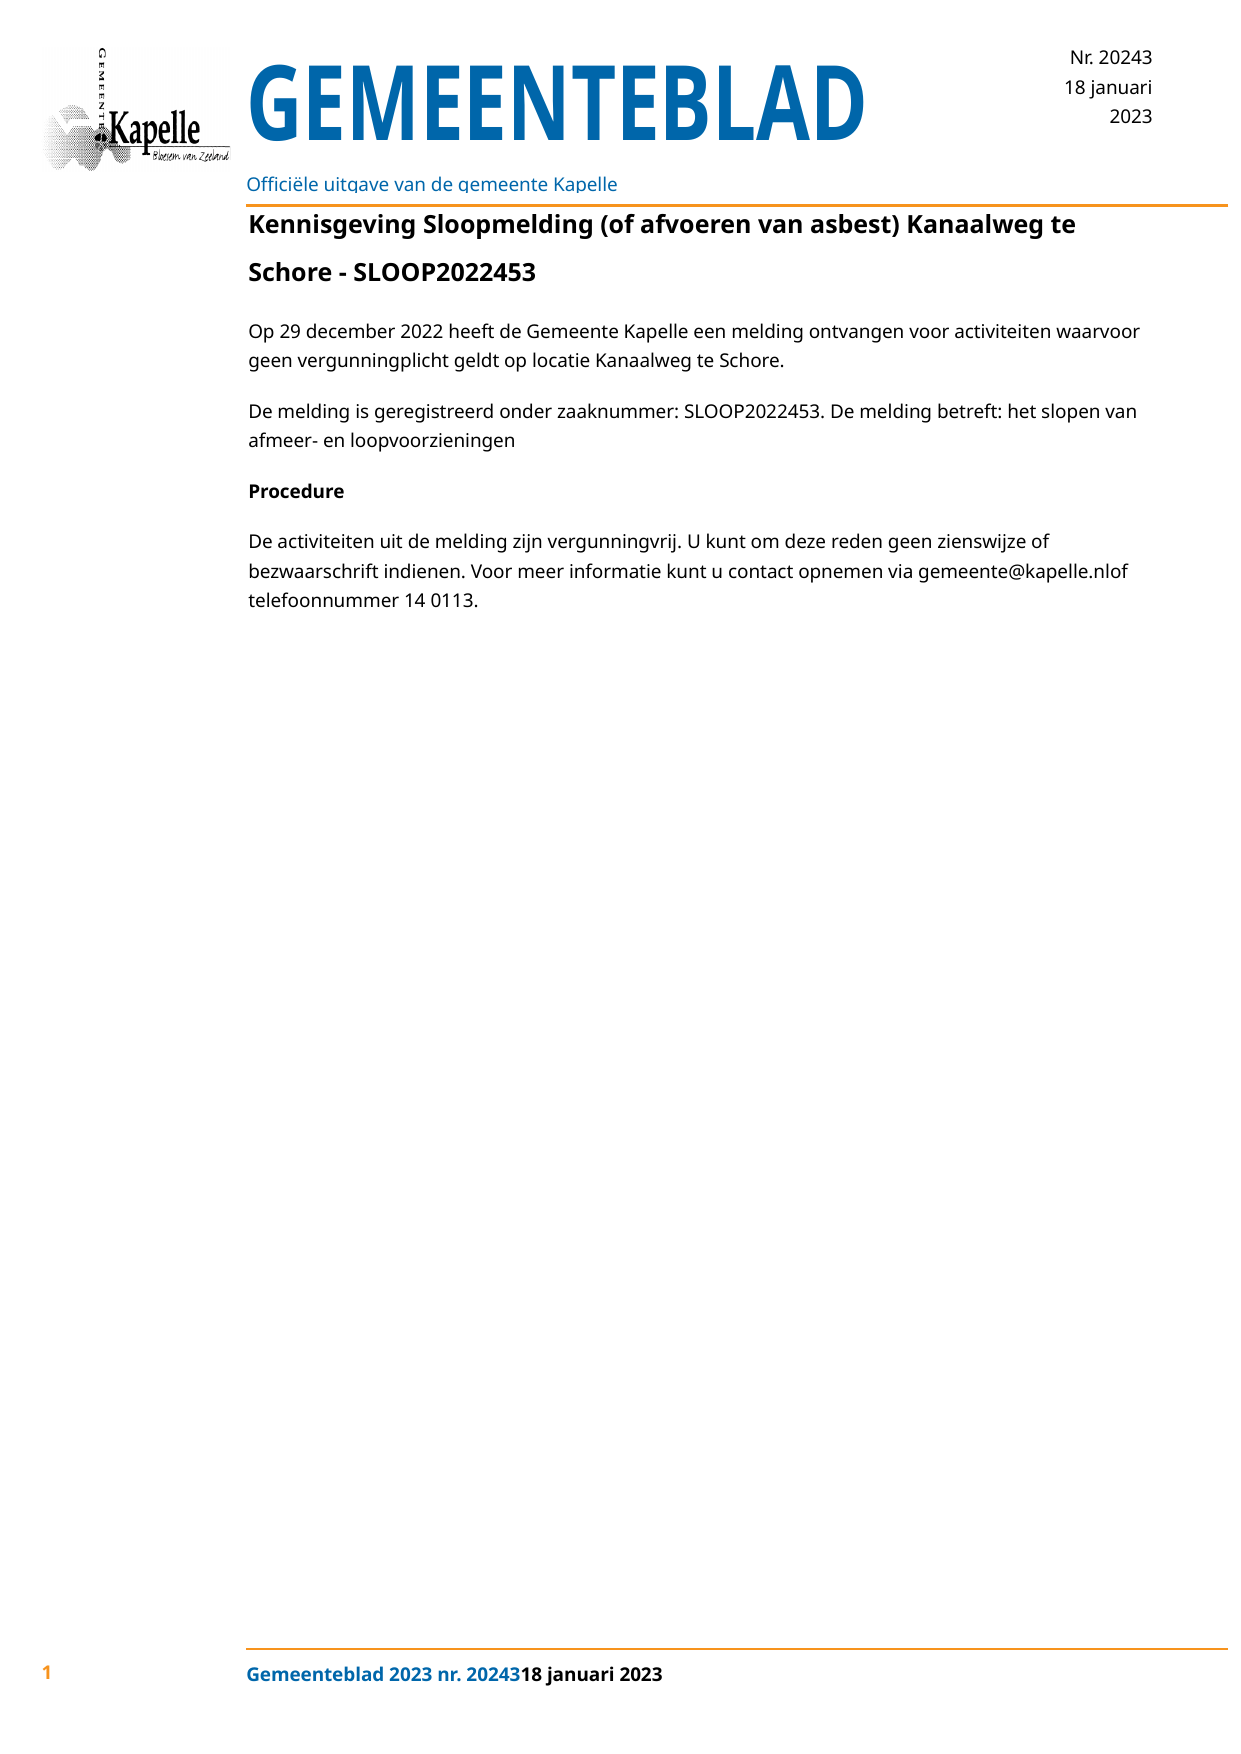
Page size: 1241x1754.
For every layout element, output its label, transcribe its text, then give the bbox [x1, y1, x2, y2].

text Procedure [248, 478, 1152, 504]
text Op 29 december 2022 heeft de Gemeente Kapelle een melding ontvangen voor activiteiten waarvoor geen vergunningplicht geldt op locatie Kanaalweg te Schore. [248, 318, 1152, 373]
text De melding is geregistreerd onder zaaknummer: SLOOP2022453. De melding betreft: het slopen van afmeer- en loopvoorzieningen [248, 398, 1152, 453]
picture [41, 47, 231, 172]
text De activiteiten uit de melding zijn vergunningvrij. U kunt om deze reden geen zienswijze of bezwaarschrift indienen. Voor meer informatie kunt u contact opnemen via gemeente@kapelle.nlof telefoonnummer 14 0113. [248, 528, 1152, 613]
text Kennisgeving Sloopmelding (of afvoeren van asbest) Kanaalweg te Schore - SLOOP2022453 [248, 207, 1152, 288]
